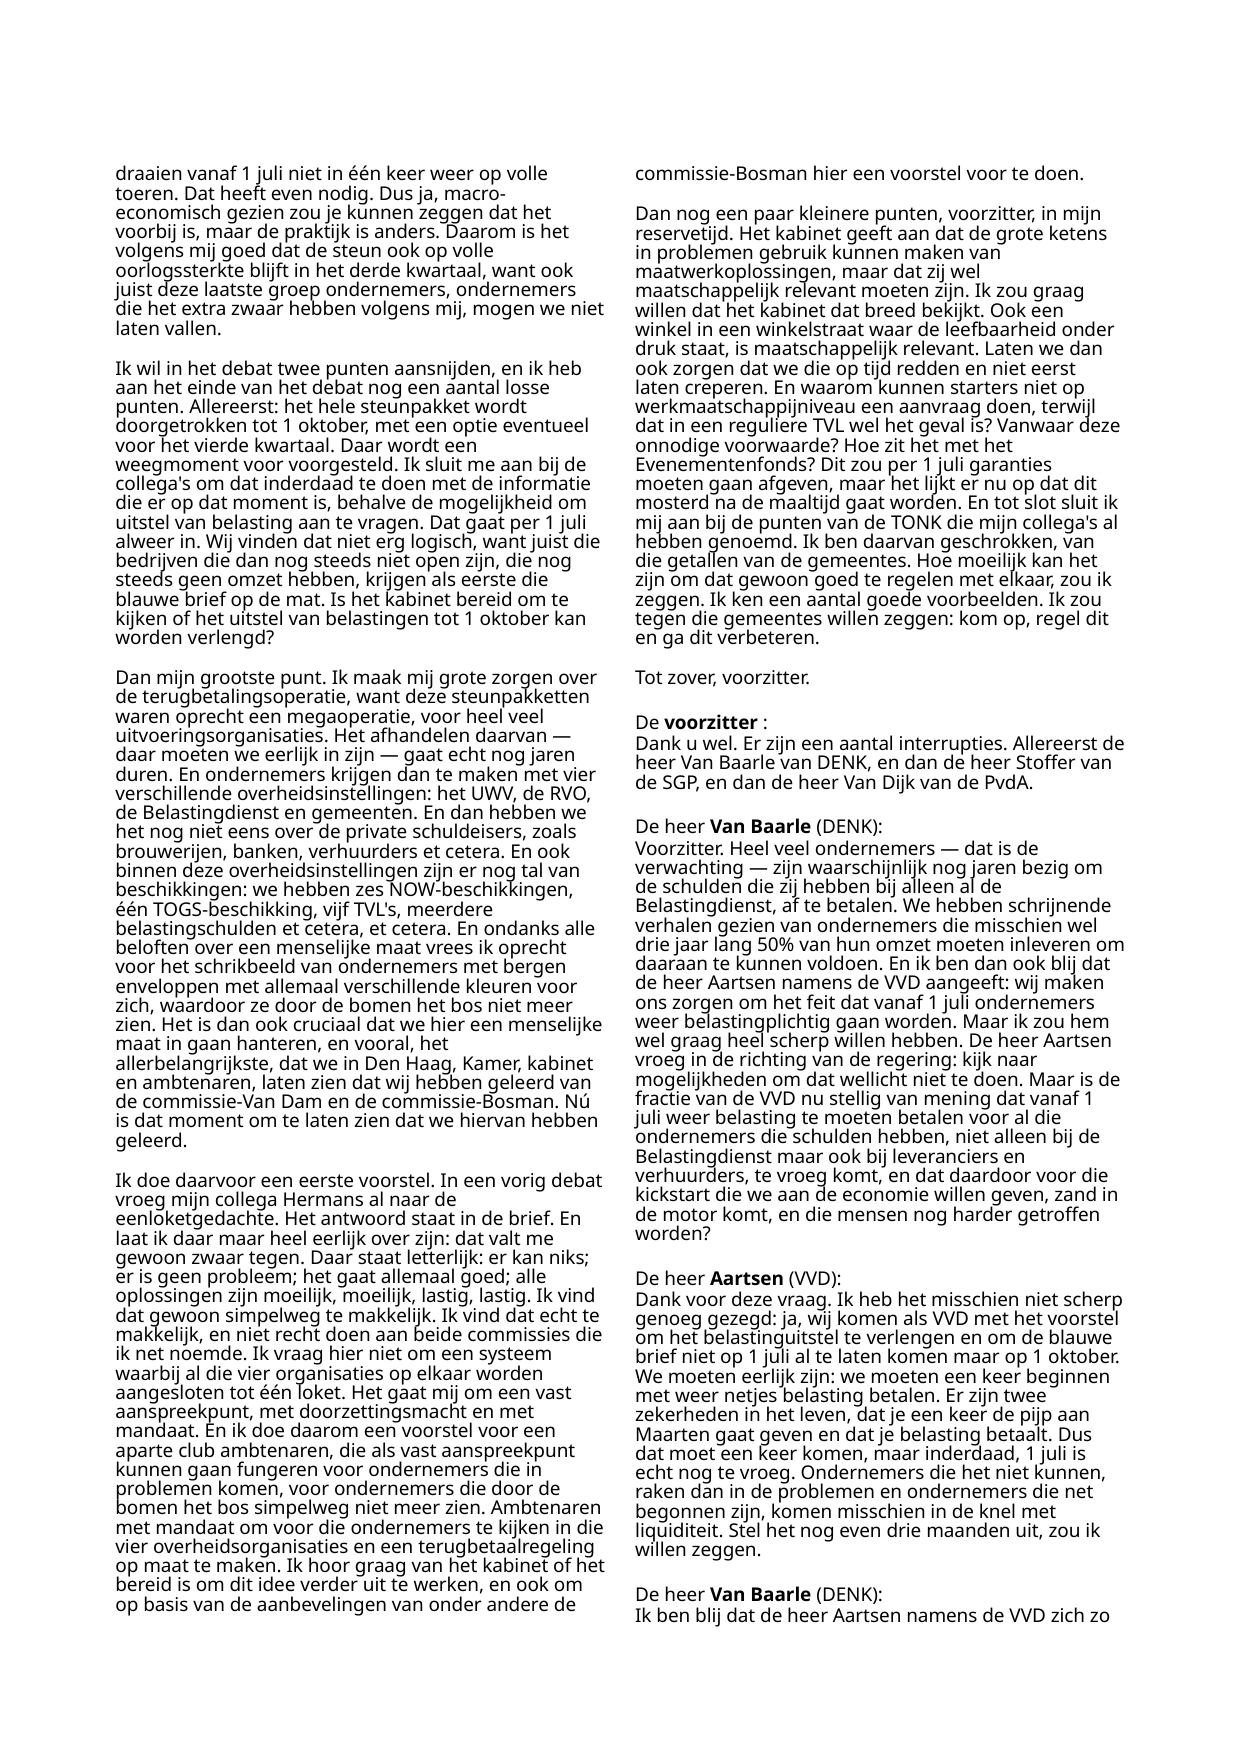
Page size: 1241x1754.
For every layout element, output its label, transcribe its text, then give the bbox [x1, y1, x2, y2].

text Tot zover, voorzitter. [635, 669, 1125, 688]
text Dank u wel. Er zijn een aantal interrupties. Allereerst de heer Van Baarle van DENK, en dan de heer Stoffer van de SGP, en dan de heer Van Dijk van de PvdA. [635, 735, 1125, 793]
text De heer Van Baarle (DENK): [635, 814, 1125, 839]
text Dan mijn grootste punt. Ik maak mij grote zorgen over de terugbetalingsoperatie, want deze steunpakketten waren oprecht een megaoperatie, voor heel veel uitvoeringsorganisaties. Het afhandelen daarvan — daar moeten we eerlijk in zijn — gaat echt nog jaren duren. En ondernemers krijgen dan te maken met vier verschillende overheidsinstellingen: het UWV, de RVO, de Belastingdienst en gemeenten. En dan hebben we het nog niet eens over de private schuldeisers, zoals brouwerijen, banken, verhuurders et cetera. En ook binnen deze overheidsinstellingen zijn er nog tal van beschikkingen: we hebben zes NOW-beschikkingen, één TOGS-beschikking, vijf TVL's, meerdere belastingschulden et cetera, et cetera. En ondanks alle beloften over een menselijke maat vrees ik oprecht voor het schrikbeeld van ondernemers met bergen enveloppen met allemaal verschillende kleuren voor zich, waardoor ze door de bomen het bos niet meer zien. Het is dan ook cruciaal dat we hier een menselijke maat in gaan hanteren, en vooral, het allerbelangrijkste, dat we in Den Haag, Kamer, kabinet en ambtenaren, laten zien dat wij hebben geleerd van de commissie-Van Dam en de commissie-Bosman. Nú is dat moment om te laten zien dat we hiervan hebben geleerd. [115, 669, 605, 1151]
text De voorzitter : [635, 709, 1125, 735]
text Ik doe daarvoor een eerste voorstel. In een vorig debat vroeg mijn collega Hermans al naar de eenloketgedachte. Het antwoord staat in de brief. En laat ik daar maar heel eerlijk over zijn: dat valt me gewoon zwaar tegen. Daar staat letterlijk: er kan niks; er is geen probleem; het gaat allemaal goed; alle oplossingen zijn moeilijk, moeilijk, lastig, lastig. Ik vind dat gewoon simpelweg te makkelijk. Ik vind dat echt te makkelijk, en niet recht doen aan beide commissies die ik net noemde. Ik vraag hier niet om een systeem waarbij al die vier organisaties op elkaar worden aangesloten tot één loket. Het gaat mij om een vast aanspreekpunt, met doorzettingsmacht en met mandaat. En ik doe daarom een voorstel voor een aparte club ambtenaren, die als vast aanspreekpunt kunnen gaan fungeren voor ondernemers die in problemen komen, voor ondernemers die door de bomen het bos simpelweg niet meer zien. Ambtenaren met mandaat om voor die ondernemers te kijken in die vier overheidsorganisaties en een terugbetaalregeling op maat te maken. Ik hoor graag van het kabinet of het bereid is om dit idee verder uit te werken, en ook om op basis van de aanbevelingen van onder andere de [115, 1172, 605, 1615]
text De heer Aartsen (VVD): [635, 1265, 1125, 1291]
text Dank voor deze vraag. Ik heb het misschien niet scherp genoeg gezegd: ja, wij komen als VVD met het voorstel om het belastinguitstel te verlengen en om de blauwe brief niet op 1 juli al te laten komen maar op 1 oktober. We moeten eerlijk zijn: we moeten een keer beginnen met weer netjes belasting betalen. Er zijn twee zekerheden in het leven, dat je een keer de pijp aan Maarten gaat geven en dat je belasting betaalt. Dus dat moet een keer komen, maar inderdaad, 1 juli is echt nog te vroeg. Ondernemers die het niet kunnen, raken dan in de problemen en ondernemers die net begonnen zijn, komen misschien in de knel met liquiditeit. Stel het nog even drie maanden uit, zou ik willen zeggen. [635, 1291, 1125, 1561]
text Dan nog een paar kleinere punten, voorzitter, in mijn reservetijd. Het kabinet geeft aan dat de grote ketens in problemen gebruik kunnen maken van maatwerkoplossingen, maar dat zij wel maatschappelijk relevant moeten zijn. Ik zou graag willen dat het kabinet dat breed bekijkt. Ook een winkel in een winkelstraat waar de leefbaarheid onder druk staat, is maatschappelijk relevant. Laten we dan ook zorgen dat we die op tijd redden en niet eerst laten creperen. En waarom kunnen starters niet op werkmaatschappijniveau een aanvraag doen, terwijl dat in een reguliere TVL wel het geval is? Vanwaar deze onnodige voorwaarde? Hoe zit het met het Evenementenfonds? Dit zou per 1 juli garanties moeten gaan afgeven, maar het lijkt er nu op dat dit mosterd na de maaltijd gaat worden. En tot slot sluit ik mij aan bij de punten van de TONK die mijn collega's al hebben genoemd. Ik ben daarvan geschrokken, van die getallen van de gemeentes. Hoe moeilijk kan het zijn om dat gewoon goed te regelen met elkaar, zou ik zeggen. Ik ken een aantal goede voorbeelden. Ik zou tegen die gemeentes willen zeggen: kom op, regel dit en ga dit verbeteren. [635, 205, 1125, 648]
text De heer Van Baarle (DENK): [635, 1581, 1125, 1607]
text draaien vanaf 1 juli niet in één keer weer op volle toeren. Dat heeft even nodig. Dus ja, macro-economisch gezien zou je kunnen zeggen dat het voorbij is, maar de praktijk is anders. Daarom is het volgens mij goed dat de steun ook op volle oorlogssterkte blijft in het derde kwartaal, want ook juist deze laatste groep ondernemers, ondernemers die het extra zwaar hebben volgens mij, mogen we niet laten vallen. [115, 165, 605, 339]
text commissie-Bosman hier een voorstel voor te doen. [635, 165, 1125, 184]
text Voorzitter. Heel veel ondernemers — dat is de verwachting — zijn waarschijnlijk nog jaren bezig om de schulden die zij hebben bij alleen al de Belastingdienst, af te betalen. We hebben schrijnende verhalen gezien van ondernemers die misschien wel drie jaar lang 50% van hun omzet moeten inleveren om daaraan te kunnen voldoen. En ik ben dan ook blij dat de heer Aartsen namens de VVD aangeeft: wij maken ons zorgen om het feit dat vanaf 1 juli ondernemers weer belastingplichtig gaan worden. Maar ik zou hem wel graag heel scherp willen hebben. De heer Aartsen vroeg in de richting van de regering: kijk naar mogelijkheden om dat wellicht niet te doen. Maar is de fractie van de VVD nu stellig van mening dat vanaf 1 juli weer belasting te moeten betalen voor al die ondernemers die schulden hebben, niet alleen bij de Belastingdienst maar ook bij leveranciers en verhuurders, te vroeg komt, en dat daardoor voor die kickstart die we aan de economie willen geven, zand in de motor komt, en die mensen nog harder getroffen worden? [635, 839, 1125, 1244]
text Ik ben blij dat de heer Aartsen namens de VVD zich zo [635, 1607, 1125, 1626]
text Ik wil in het debat twee punten aansnijden, en ik heb aan het einde van het debat nog een aantal losse punten. Allereerst: het hele steunpakket wordt doorgetrokken tot 1 oktober, met een optie eventueel voor het vierde kwartaal. Daar wordt een weegmoment voor voorgesteld. Ik sluit me aan bij de collega's om dat inderdaad te doen met de informatie die er op dat moment is, behalve de mogelijkheid om uitstel van belasting aan te vragen. Dat gaat per 1 juli alweer in. Wij vinden dat niet erg logisch, want juist die bedrijven die dan nog steeds niet open zijn, die nog steeds geen omzet hebben, krijgen als eerste die blauwe brief op de mat. Is het kabinet bereid om te kijken of het uitstel van belastingen tot 1 oktober kan worden verlengd? [115, 359, 605, 648]
